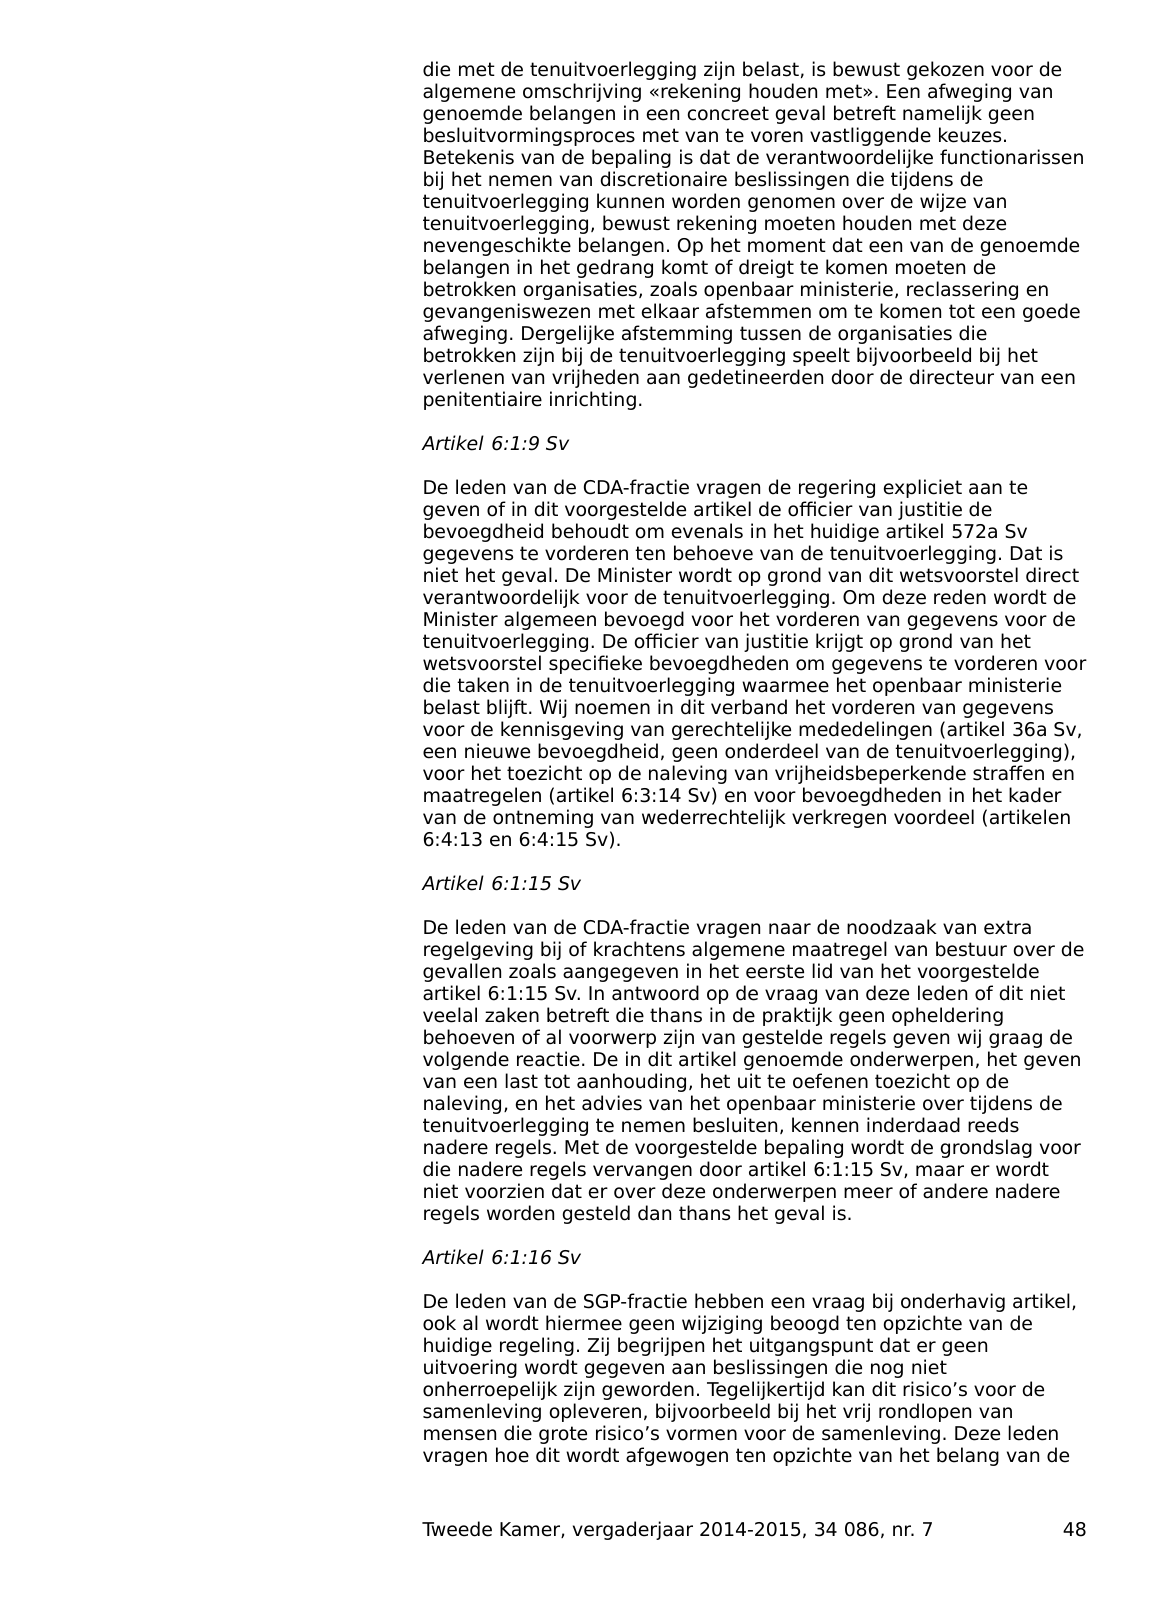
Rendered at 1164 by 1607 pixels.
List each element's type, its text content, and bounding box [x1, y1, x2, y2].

text De leden van de CDA-fractie vragen de regering expliciet aan te geven of in dit voorgestelde artikel de officier van justitie de bevoegdheid behoudt om evenals in het huidige artikel 572a Sv gegevens te vorderen ten behoeve van de tenuitvoerlegging. Dat is niet het geval. De Minister wordt op grond van dit wetsvoorstel direct verantwoordelijk voor de tenuitvoerlegging. Om deze reden wordt de Minister algemeen bevoegd voor het vorderen van gegevens voor de tenuitvoerlegging. De officier van justitie krijgt op grond van het wetsvoorstel specifieke bevoegdheden om gegevens te vorderen voor die taken in de tenuitvoerlegging waarmee het openbaar ministerie belast blijft. Wij noemen in dit verband het vorderen van gegevens voor de kennisgeving van gerechtelijke mededelingen (artikel 36a Sv, een nieuwe bevoegdheid, geen onderdeel van de tenuitvoerlegging), voor het toezicht op de naleving van vrijheidsbeperkende straffen en maatregelen (artikel 6:3:14 Sv) en voor bevoegdheden in het kader van de ontneming van wederrechtelijk verkregen voordeel (artikelen 6:4:13 en 6:4:15 Sv). [422, 477, 1087, 851]
subtitle Artikel 6:1:9 Sv [422, 433, 1087, 455]
text De leden van de SGP-fractie hebben een vraag bij onderhavig artikel, ook al wordt hiermee geen wijziging beoogd ten opzichte van de huidige regeling. Zij begrijpen het uitgangspunt dat er geen uitvoering wordt gegeven aan beslissingen die nog niet onherroepelijk zijn geworden. Tegelijkertijd kan dit risico’s voor de samenleving opleveren, bijvoorbeeld bij het vrij rondlopen van mensen die grote risico’s vormen voor de samenleving. Deze leden vragen hoe dit wordt afgewogen ten opzichte van het belang van de [422, 1291, 1087, 1467]
subtitle Artikel 6:1:15 Sv [422, 873, 1087, 895]
text De leden van de CDA-fractie vragen naar de noodzaak van extra regelgeving bij of krachtens algemene maatregel van bestuur over de gevallen zoals aangegeven in het eerste lid van het voorgestelde artikel 6:1:15 Sv. In antwoord op de vraag van deze leden of dit niet veelal zaken betreft die thans in de praktijk geen opheldering behoeven of al voorwerp zijn van gestelde regels geven wij graag de volgende reactie. De in dit artikel genoemde onderwerpen, het geven van een last tot aanhouding, het uit te oefenen toezicht op de naleving, en het advies van het openbaar ministerie over tijdens de tenuitvoerlegging te nemen besluiten, kennen inderdaad reeds nadere regels. Met de voorgestelde bepaling wordt de grondslag voor die nadere regels vervangen door artikel 6:1:15 Sv, maar er wordt niet voorzien dat er over deze onderwerpen meer of andere nadere regels worden gesteld dan thans het geval is. [422, 917, 1087, 1225]
text die met de tenuitvoerlegging zijn belast, is bewust gekozen voor de algemene omschrijving «rekening houden met». Een afweging van genoemde belangen in een concreet geval betreft namelijk geen besluitvormingsproces met van te voren vastliggende keuzes. Betekenis van de bepaling is dat de verantwoordelijke functionarissen bij het nemen van discretionaire beslissingen die tijdens de tenuitvoerlegging kunnen worden genomen over de wijze van tenuitvoerlegging, bewust rekening moeten houden met deze nevengeschikte belangen. Op het moment dat een van de genoemde belangen in het gedrang komt of dreigt te komen moeten de betrokken organisaties, zoals openbaar ministerie, reclassering en gevangeniswezen met elkaar afstemmen om te komen tot een goede afweging. Dergelijke afstemming tussen de organisaties die betrokken zijn bij de tenuitvoerlegging speelt bijvoorbeeld bij het verlenen van vrijheden aan gedetineerden door de directeur van een penitentiaire inrichting. [422, 59, 1087, 411]
subtitle Artikel 6:1:16 Sv [422, 1247, 1087, 1269]
